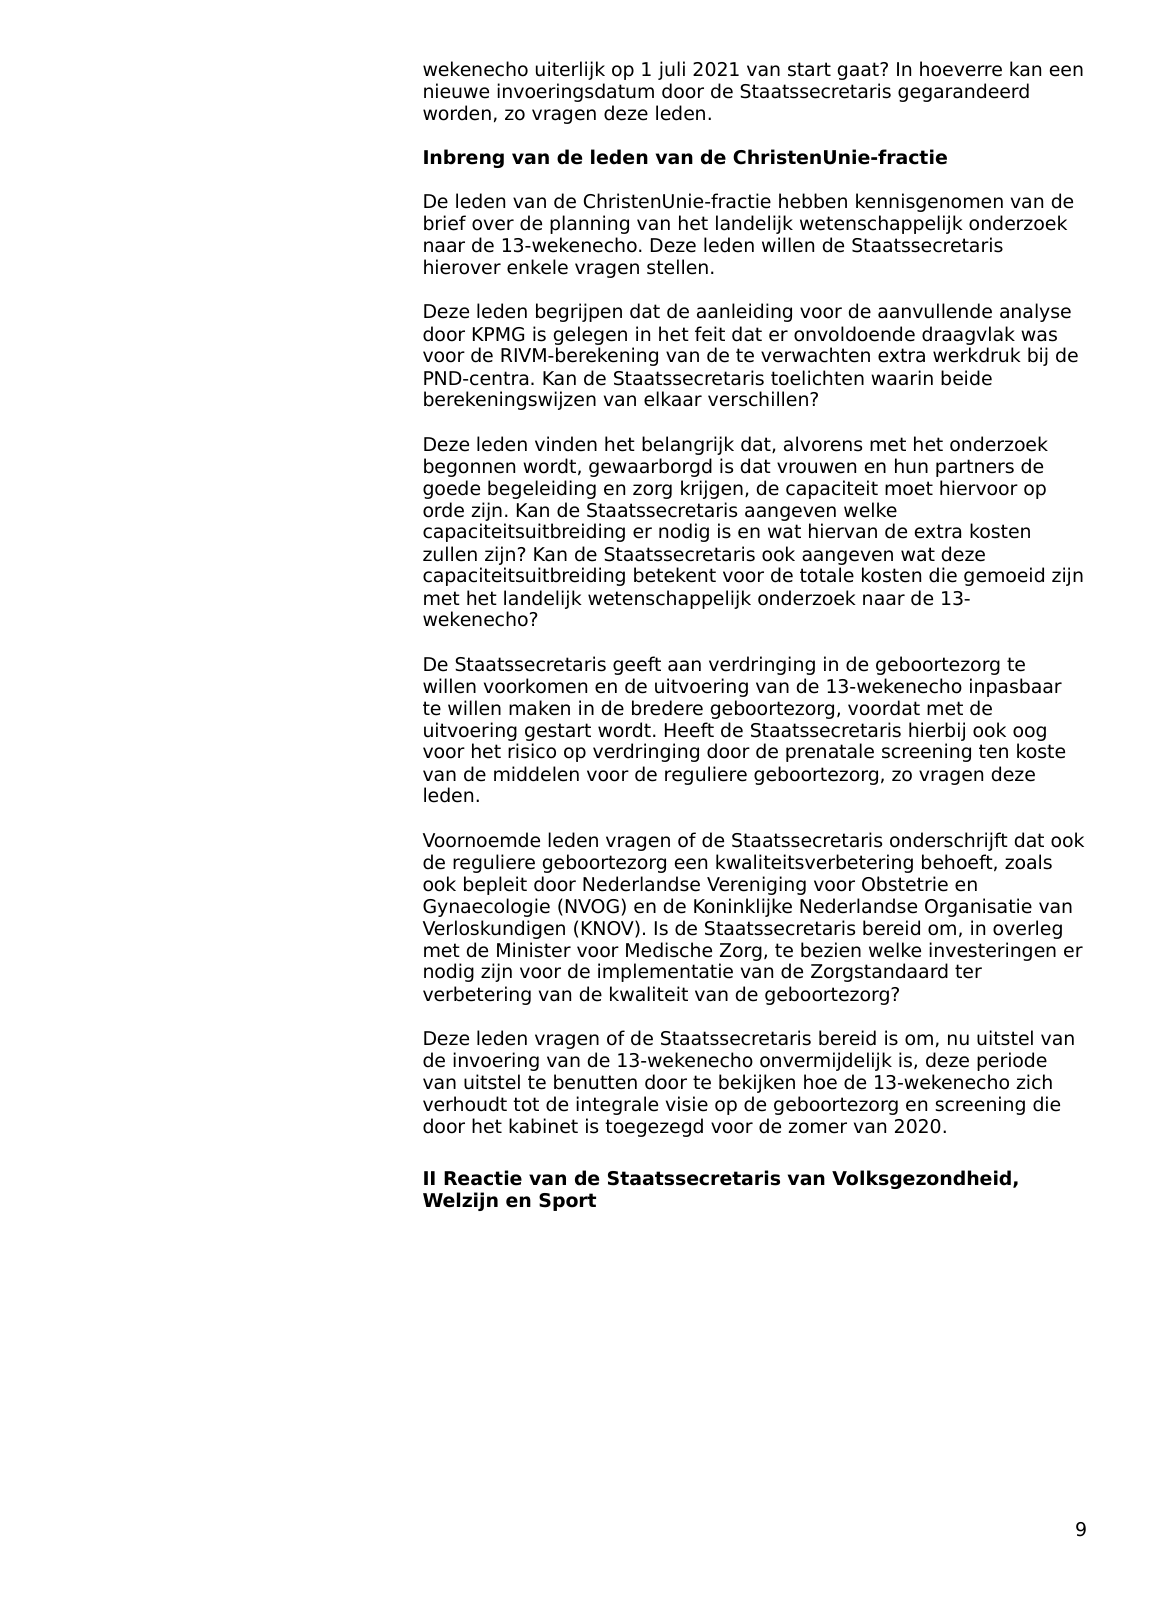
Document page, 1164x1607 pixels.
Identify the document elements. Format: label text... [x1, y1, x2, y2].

subtitle II Reactie van de Staatssecretaris van Volksgezondheid, Welzijn en Sport [422, 1167, 1087, 1211]
text De leden van de ChristenUnie-fractie hebben kennisgenomen van de brief over de planning van het landelijk wetenschappelijk onderzoek naar de 13-wekenecho. Deze leden willen de Staatssecretaris hierover enkele vragen stellen. [422, 191, 1087, 279]
text wekenecho uiterlijk op 1 juli 2021 van start gaat? In hoeverre kan een nieuwe invoeringsdatum door de Staatssecretaris gegarandeerd worden, zo vragen deze leden. [422, 59, 1087, 125]
text Deze leden vinden het belangrijk dat, alvorens met het onderzoek begonnen wordt, gewaarborgd is dat vrouwen en hun partners de goede begeleiding en zorg krijgen, de capaciteit moet hiervoor op orde zijn. Kan de Staatssecretaris aangeven welke capaciteitsuitbreiding er nodig is en wat hiervan de extra kosten zullen zijn? Kan de Staatssecretaris ook aangeven wat deze capaciteitsuitbreiding betekent voor de totale kosten die gemoeid zijn met het landelijk wetenschappelijk onderzoek naar de 13-wekenecho? [422, 433, 1087, 631]
text Deze leden begrijpen dat de aanleiding voor de aanvullende analyse door KPMG is gelegen in het feit dat er onvoldoende draagvlak was voor de RIVM-berekening van de te verwachten extra werkdruk bij de PND-centra. Kan de Staatssecretaris toelichten waarin beide berekeningswijzen van elkaar verschillen? [422, 301, 1087, 411]
text Voornoemde leden vragen of de Staatssecretaris onderschrijft dat ook de reguliere geboortezorg een kwaliteitsverbetering behoeft, zoals ook bepleit door Nederlandse Vereniging voor Obstetrie en Gynaecologie (NVOG) en de Koninklijke Nederlandse Organisatie van Verloskundigen (KNOV). Is de Staatssecretaris bereid om, in overleg met de Minister voor Medische Zorg, te bezien welke investeringen er nodig zijn voor de implementatie van de Zorgstandaard ter verbetering van de kwaliteit van de geboortezorg? [422, 829, 1087, 1005]
text De Staatssecretaris geeft aan verdringing in de geboortezorg te willen voorkomen en de uitvoering van de 13-wekenecho inpasbaar te willen maken in de bredere geboortezorg, voordat met de uitvoering gestart wordt. Heeft de Staatssecretaris hierbij ook oog voor het risico op verdringing door de prenatale screening ten koste van de middelen voor de reguliere geboortezorg, zo vragen deze leden. [422, 653, 1087, 807]
text Deze leden vragen of de Staatssecretaris bereid is om, nu uitstel van de invoering van de 13-wekenecho onvermijdelijk is, deze periode van uitstel te benutten door te bekijken hoe de 13-wekenecho zich verhoudt tot de integrale visie op de geboortezorg en screening die door het kabinet is toegezegd voor de zomer van 2020. [422, 1028, 1087, 1137]
subtitle Inbreng van de leden van de ChristenUnie-fractie [422, 147, 1087, 169]
